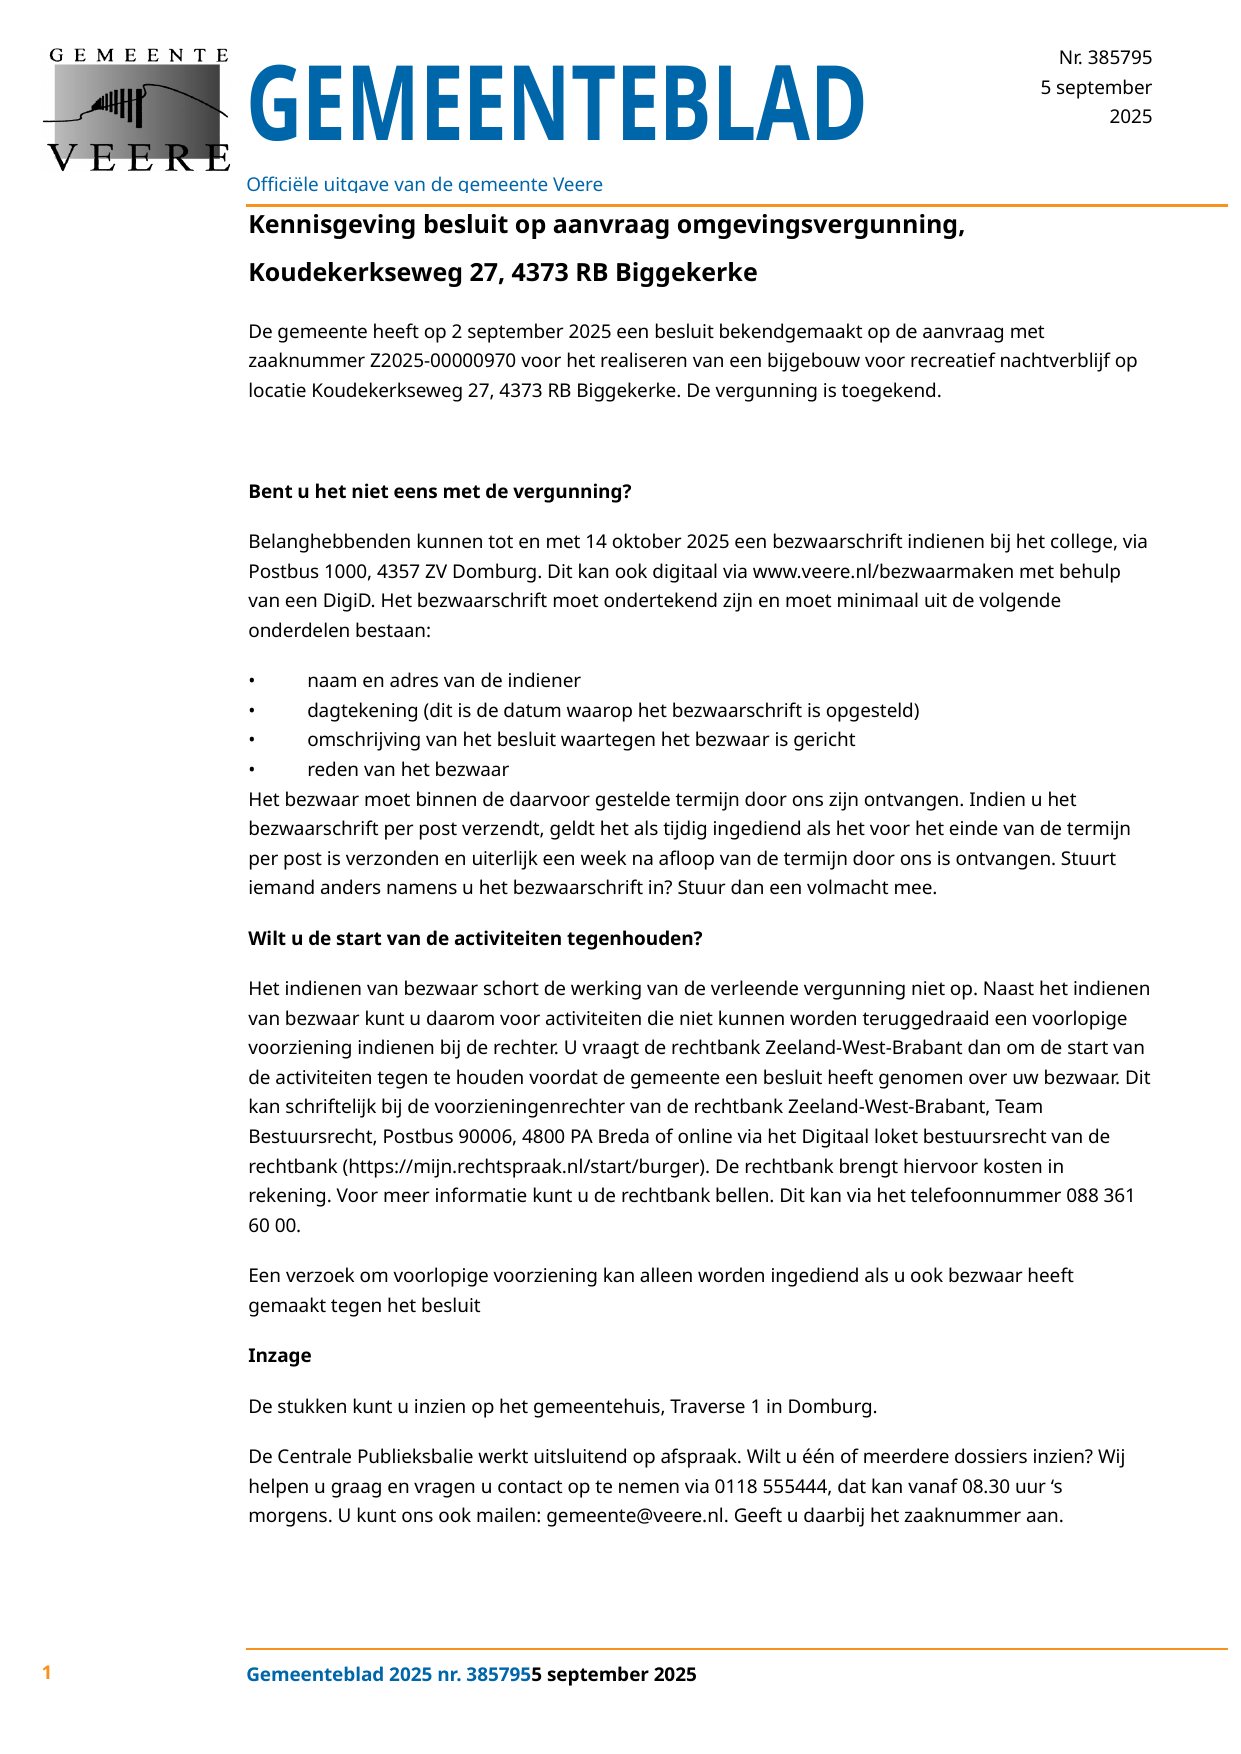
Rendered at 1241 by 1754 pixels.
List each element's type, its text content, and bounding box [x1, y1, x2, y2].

picture [41, 47, 231, 172]
list reden van het bezwaar [248, 756, 1152, 782]
text Inzage [248, 1342, 1152, 1368]
list omschrijving van het besluit waartegen het bezwaar is gericht [248, 727, 1152, 752]
text De Centrale Publieksbalie werkt uitsluitend op afspraak. Wilt u één of meerdere dossiers inzien? Wij helpen u graag en vragen u contact op te nemen via 0118 555444, dat kan vanaf 08.30 uur ‘s morgens. U kunt ons ook mailen: gemeente@veere.nl. Geeft u daarbij het zaaknummer aan. [248, 1443, 1152, 1528]
text Bent u het niet eens met de vergunning? [248, 478, 1152, 504]
text De stukken kunt u inzien op het gemeentehuis, Traverse 1 in Domburg. [248, 1393, 1152, 1419]
text Belanghebbenden kunnen tot en met 14 oktober 2025 een bezwaarschrift indienen bij het college, via Postbus 1000, 4357 ZV Domburg. Dit kan ook digitaal via www.veere.nl/bezwaarmaken met behulp van een DigiD. Het bezwaarschrift moet ondertekend zijn en moet minimaal uit de volgende onderdelen bestaan: [248, 528, 1152, 643]
text Een verzoek om voorlopige voorziening kan alleen worden ingediend als u ook bezwaar heeft gemaakt tegen het besluit [248, 1262, 1152, 1318]
list dagtekening (dit is de datum waarop het bezwaarschrift is opgesteld) [248, 697, 1152, 723]
text Het bezwaar moet binnen de daarvoor gestelde termijn door ons zijn ontvangen. Indien u het bezwaarschrift per post verzendt, geldt het als tijdig ingediend als het voor het einde van de termijn per post is verzonden en uiterlijk een week na afloop van de termijn door ons is ontvangen. Stuurt iemand anders namens u het bezwaarschrift in? Stuur dan een volmacht mee. [248, 786, 1152, 900]
text Het indienen van bezwaar schort de werking van de verleende vergunning niet op. Naast het indienen van bezwaar kunt u daarom voor activiteiten die niet kunnen worden teruggedraaid een voorlopige voorziening indienen bij de rechter. U vraagt de rechtbank Zeeland-West-Brabant dan om de start van de activiteiten tegen te houden voordat de gemeente een besluit heeft genomen over uw bezwaar. Dit kan schriftelijk bij de voorzieningenrechter van de rechtbank Zeeland-West-Brabant, Team Bestuursrecht, Postbus 90006, 4800 PA Breda of online via het Digitaal loket bestuursrecht van de rechtbank (https://mijn.rechtspraak.nl/start/burger). De rechtbank brengt hiervoor kosten in rekening. Voor meer informatie kunt u de rechtbank bellen. Dit kan via het telefoonnummer 088 361 60 00. [248, 975, 1152, 1238]
text Wilt u de start van de activiteiten tegenhouden? [248, 925, 1152, 951]
list naam en adres van de indiener [248, 667, 1152, 693]
text De gemeente heeft op 2 september 2025 een besluit bekendgemaakt op de aanvraag met zaaknummer Z2025-00000970 voor het realiseren van een bijgebouw voor recreatief nachtverblijf op locatie Koudekerkseweg 27, 4373 RB Biggekerke. De vergunning is toegekend. [248, 318, 1152, 403]
text Kennisgeving besluit op aanvraag omgevingsvergunning, Koudekerkseweg 27, 4373 RB Biggekerke [248, 207, 1152, 288]
